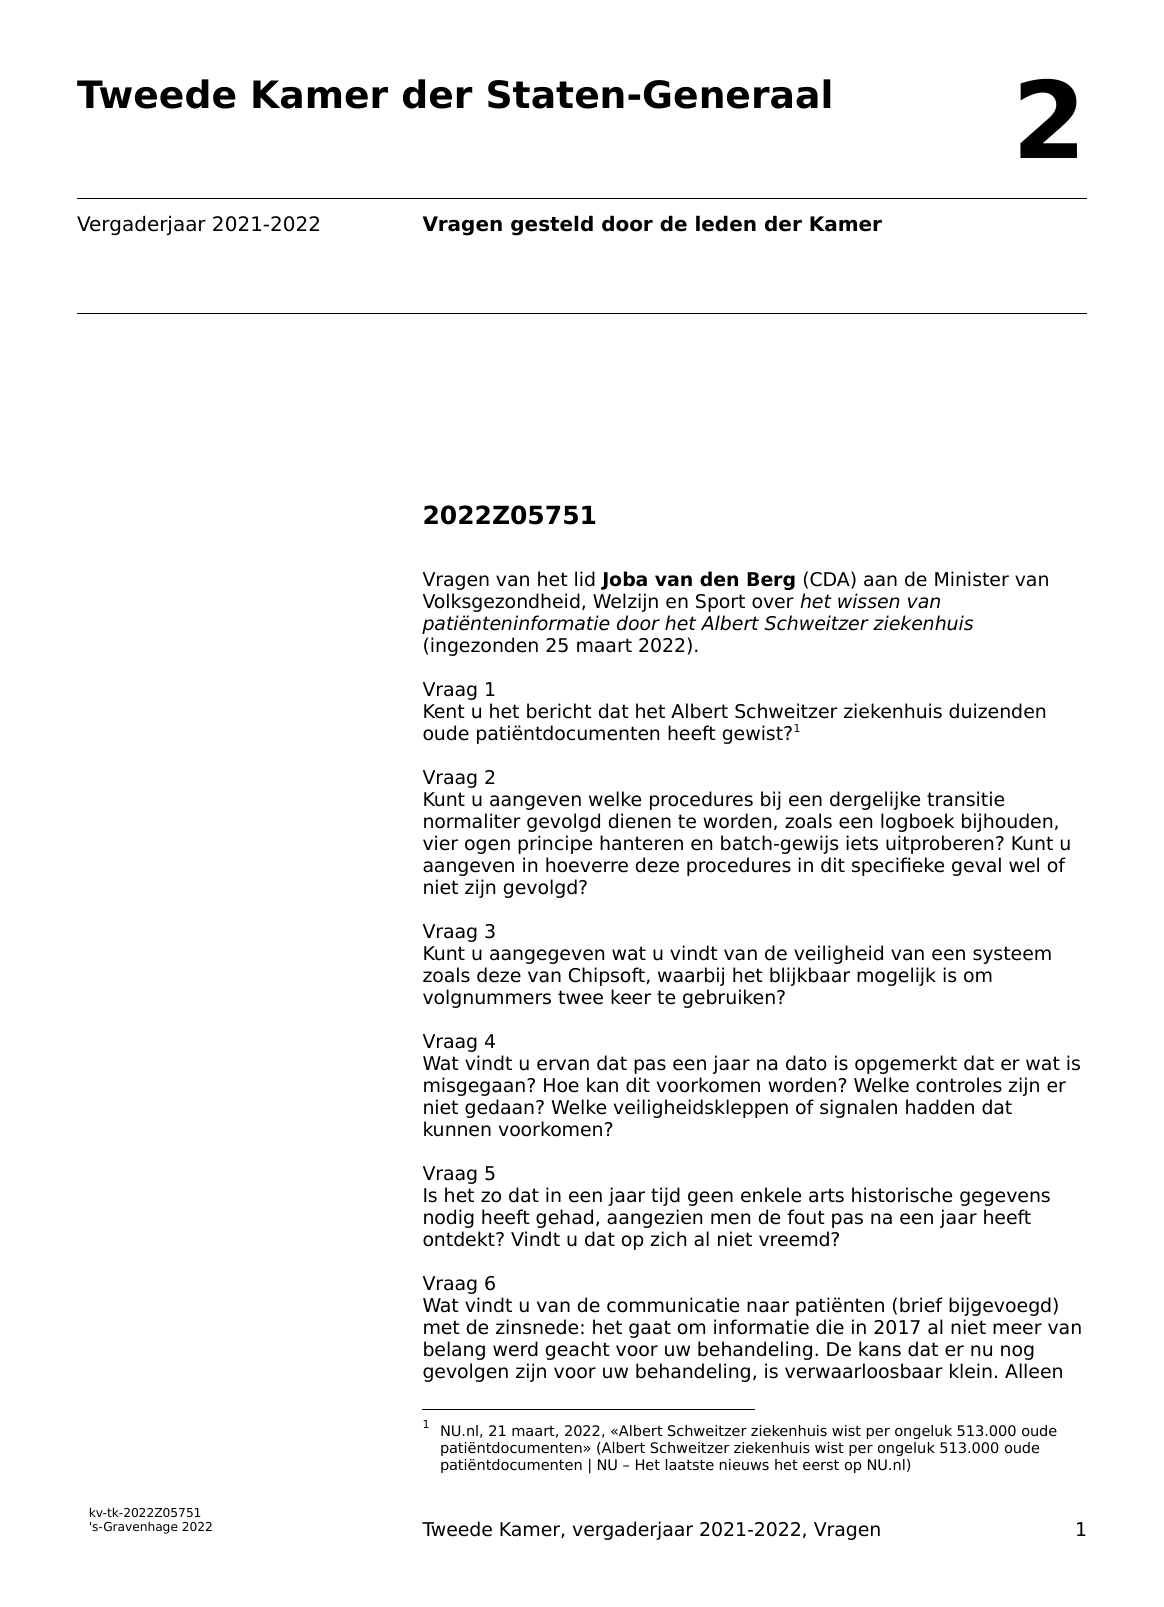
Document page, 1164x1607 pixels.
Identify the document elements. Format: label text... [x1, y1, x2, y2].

text Kunt u aangegeven wat u vindt van de veiligheid van een systeem zoals deze van Chipsoft, waarbij het blijkbaar mogelijk is om volgnummers twee keer te gebruiken? [422, 943, 1087, 1009]
text Is het zo dat in een jaar tijd geen enkele arts historische gegevens nodig heeft gehad, aangezien men de fout pas na een jaar heeft ontdekt? Vindt u dat op zich al niet vreemd? [422, 1185, 1087, 1251]
text kv-tk-2022Z05751 [88, 1506, 323, 1520]
text Vragen van het lid Joba van den Berg (CDA) aan de Minister van Volksgezondheid, Welzijn en Sport over het wissen van patiënteninformatie door het Albert Schweitzer ziekenhuis (ingezonden 25 maart 2022). [422, 569, 1087, 657]
text Vraag 1 [422, 679, 1087, 701]
text Vraag 6 [422, 1273, 1087, 1295]
text Vraag 4 [422, 1031, 1087, 1053]
table_cell Vragen gesteld door de leden der Kamer [422, 199, 1087, 313]
table_header 2 [886, 59, 1087, 198]
text Vraag 2 [422, 767, 1087, 789]
table_cell Vergaderjaar 2021-2022 [77, 199, 422, 313]
text Vraag 3 [422, 921, 1087, 943]
text Kent u het bericht dat het Albert Schweitzer ziekenhuis duizenden oude patiëntdocumenten heeft gewist? [422, 701, 1087, 745]
text 2022Z05751 [422, 501, 1087, 531]
text 's-Gravenhage 2022 [88, 1520, 323, 1534]
text Wat vindt u van de communicatie naar patiënten (brief bijgevoegd) met de zinsnede: het gaat om informatie die in 2017 al niet meer van belang werd geacht voor uw behandeling. De kans dat er nu nog gevolgen zijn voor uw behandeling, is verwaarloosbaar klein. Alleen [422, 1295, 1087, 1383]
text Wat vindt u ervan dat pas een jaar na dato is opgemerkt dat er wat is misgegaan? Hoe kan dit voorkomen worden? Welke controles zijn er niet gedaan? Welke veiligheidskleppen of signalen hadden dat kunnen voorkomen? [422, 1053, 1087, 1141]
text Kunt u aangeven welke procedures bij een dergelijke transitie normaliter gevolgd dienen te worden, zoals een logboek bijhouden, vier ogen principe hanteren en batch-gewijs iets uitproberen? Kunt u aangeven in hoeverre deze procedures in dit specifieke geval wel of niet zijn gevolgd? [422, 789, 1087, 899]
text Vraag 5 [422, 1163, 1087, 1185]
text NU.nl, 21 maart, 2022, «Albert Schweitzer ziekenhuis wist per ongeluk 513.000 oude patiëntdocumenten» (Albert Schweitzer ziekenhuis wist per ongeluk 513.000 oude patiëntdocumenten | NU – Het laatste nieuws het eerst op NU.nl) [422, 1418, 1087, 1474]
table_header Tweede Kamer der Staten-Generaal [77, 59, 886, 198]
